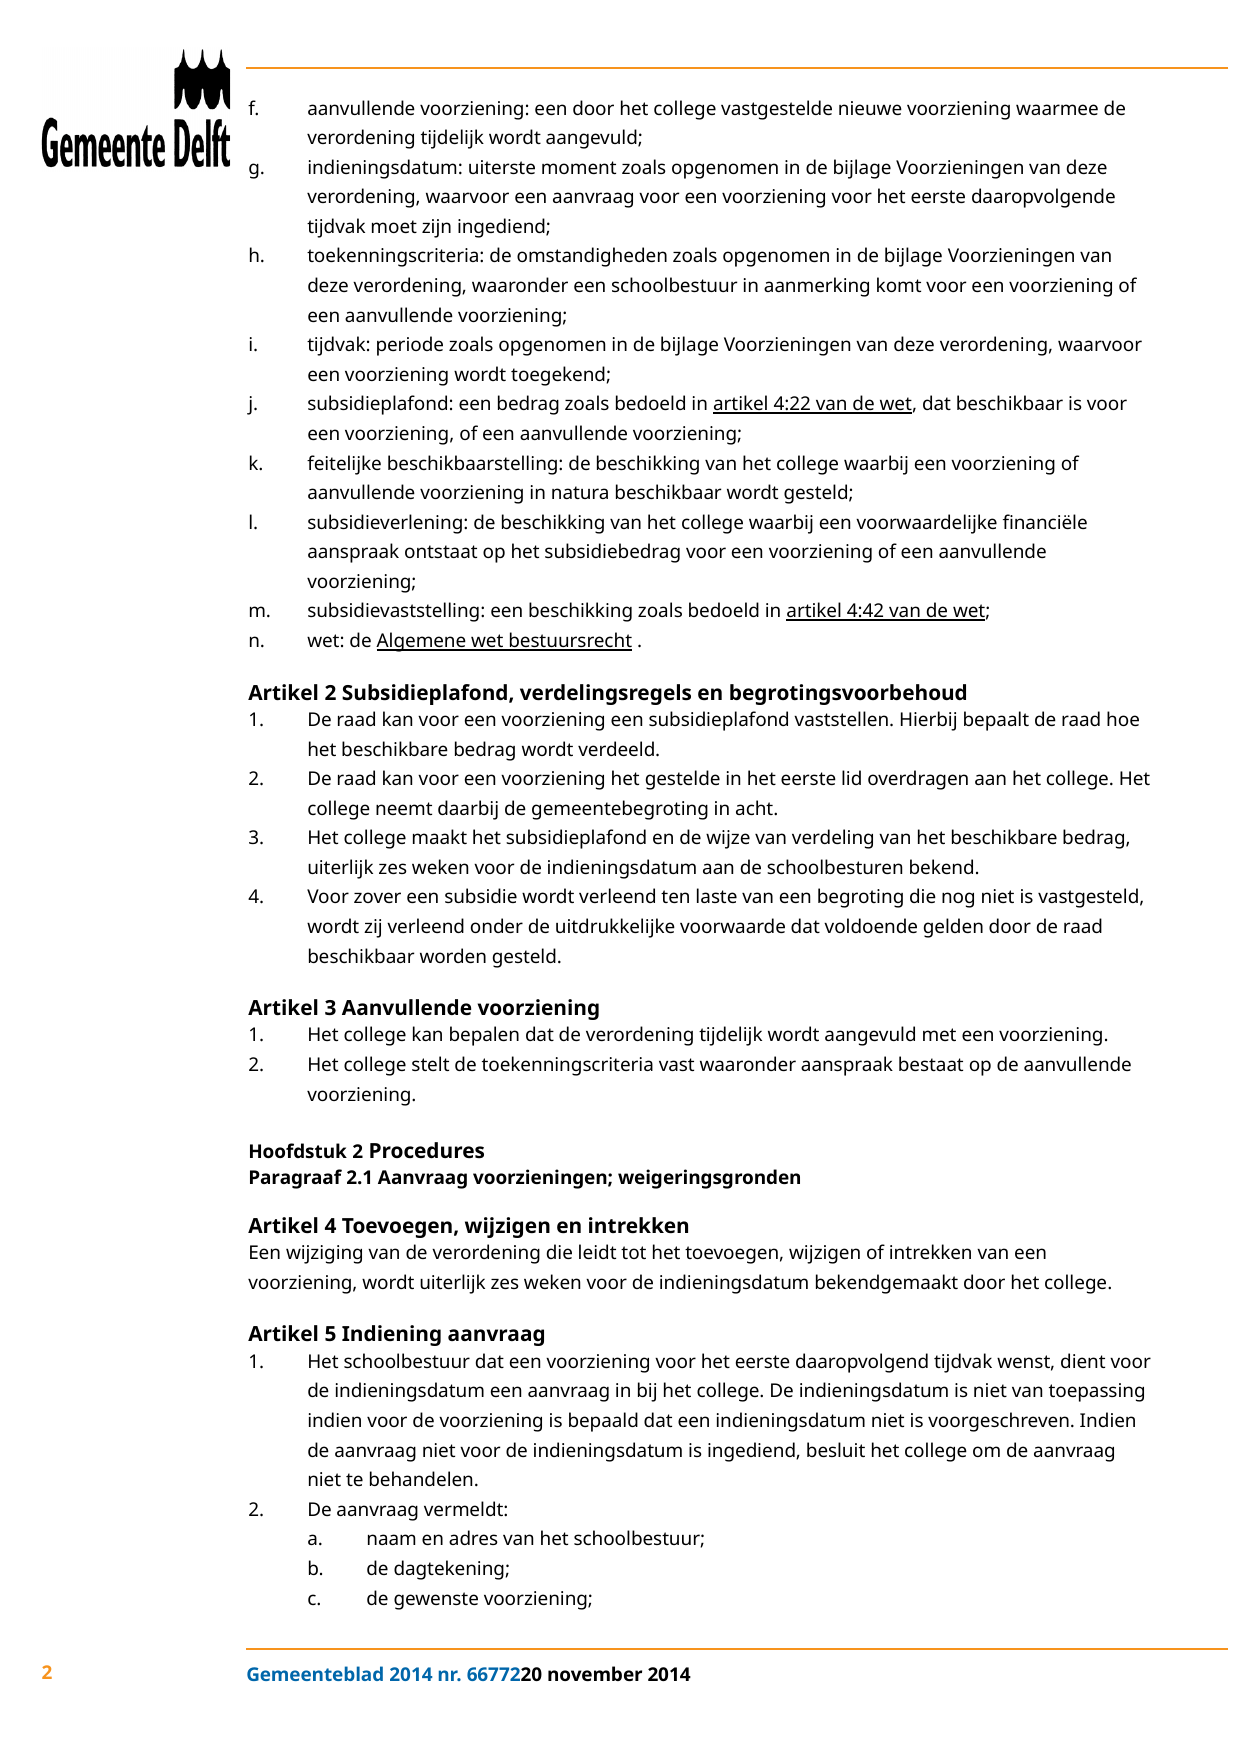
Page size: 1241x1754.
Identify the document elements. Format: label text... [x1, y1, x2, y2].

list Het college stelt de toekenningscriteria vast waaronder aanspraak bestaat op de aanvullende voorziening. [248, 1051, 1152, 1107]
list De raad kan voor een voorziening een subsidieplafond vaststellen. Hierbij bepaalt de raad hoe het beschikbare bedrag wordt verdeeld. [248, 706, 1152, 761]
list Het schoolbestuur dat een voorziening voor het eerste daaropvolgend tijdvak wenst, dient voor de indieningsdatum een aanvraag in bij het college. De indieningsdatum is niet van toepassing indien voor de voorziening is bepaald dat een indieningsdatum niet is voorgeschreven. Indien de aanvraag niet voor de indieningsdatum is ingediend, besluit het college om de aanvraag niet te behandelen. [248, 1348, 1152, 1492]
list indieningsdatum: uiterste moment zoals opgenomen in de bijlage Voorzieningen van deze verordening, waarvoor een aanvraag voor een voorziening voor het eerste daaropvolgende tijdvak moet zijn ingediend; [248, 154, 1152, 239]
text Een wijziging van de verordening die leidt tot het toevoegen, wijzigen of intrekken van een voorziening, wordt uiterlijk zes weken voor de indieningsdatum bekendgemaakt door het college. [248, 1239, 1152, 1295]
list subsidieplafond: een bedrag zoals bedoeld in artikel 4:22 van de wet, dat beschikbaar is voor een voorziening, of een aanvullende voorziening; [248, 391, 1152, 446]
list Het college maakt het subsidieplafond en de wijze van verdeling van het beschikbare bedrag, uiterlijk zes weken voor de indieningsdatum aan de schoolbesturen bekend. [248, 824, 1152, 880]
list aanvullende voorziening: een door het college vastgestelde nieuwe voorziening waarmee de verordening tijdelijk wordt aangevuld; [248, 95, 1152, 150]
list Voor zover een subsidie wordt verleend ten laste van een begroting die nog niet is vastgesteld, wordt zij verleend onder de uitdrukkelijke voorwaarde dat voldoende gelden door de raad beschikbaar worden gesteld. [248, 884, 1152, 968]
text Artikel 4 Toevoegen, wijzigen en intrekken [248, 1211, 1152, 1239]
list wet: de Algemene wet bestuursrecht . [248, 627, 1152, 653]
text Paragraaf 2.1 Aanvraag voorzieningen; weigeringsgronden [248, 1164, 1152, 1190]
list de dagtekening; [307, 1555, 1152, 1581]
list tijdvak: periode zoals opgenomen in de bijlage Voorzieningen van deze verordening, waarvoor een voorziening wordt toegekend; [248, 331, 1152, 387]
list feitelijke beschikbaarstelling: de beschikking van het college waarbij een voorziening of aanvullende voorziening in natura beschikbaar wordt gesteld; [248, 450, 1152, 505]
text Artikel 3 Aanvullende voorziening [248, 993, 1152, 1022]
text Artikel 2 Subsidieplafond, verdelingsregels en begrotingsvoorbehoud [248, 678, 1152, 706]
list subsidievaststelling: een beschikking zoals bedoeld in artikel 4:42 van de wet; [248, 598, 1152, 623]
list toekenningscriteria: de omstandigheden zoals opgenomen in de bijlage Voorzieningen van deze verordening, waaronder een schoolbestuur in aanmerking komt voor een voorziening of een aanvullende voorziening; [248, 243, 1152, 328]
list de gewenste voorziening; [307, 1585, 1152, 1610]
list subsidieverlening: de beschikking van het college waarbij een voorwaardelijke financiële aanspraak ontstaat op het subsidiebedrag voor een voorziening of een aanvullende voorziening; [248, 509, 1152, 594]
list naam en adres van het schoolbestuur; [307, 1526, 1152, 1551]
text Artikel 5 Indiening aanvraag [248, 1319, 1152, 1348]
text Hoofdstuk 2 Procedures [248, 1136, 1152, 1164]
picture [41, 47, 231, 172]
list Het college kan bepalen dat de verordening tijdelijk wordt aangevuld met een voorziening. [248, 1022, 1152, 1047]
list De aanvraag vermeldt: [248, 1496, 1152, 1522]
list De raad kan voor een voorziening het gestelde in het eerste lid overdragen aan het college. Het college neemt daarbij de gemeentebegroting in acht. [248, 765, 1152, 821]
